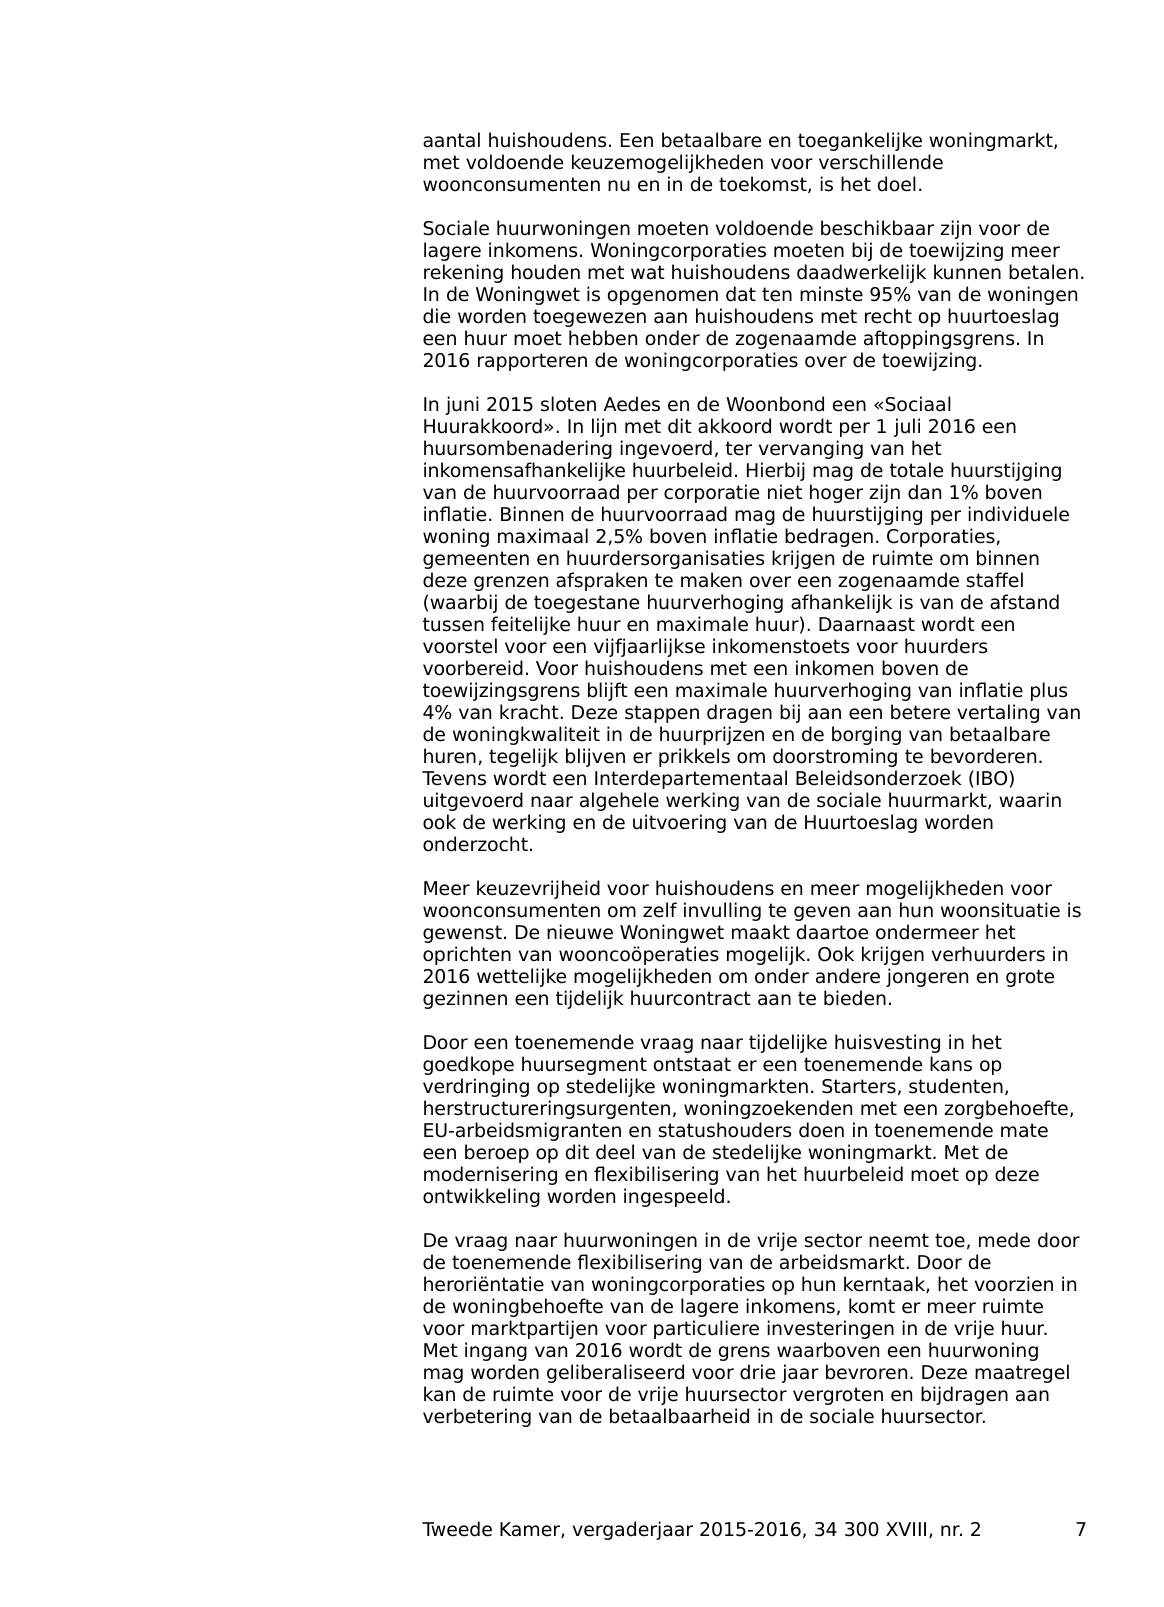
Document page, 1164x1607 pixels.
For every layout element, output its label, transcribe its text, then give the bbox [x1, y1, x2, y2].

text aantal huishoudens. Een betaalbare en toegankelijke woningmarkt, met voldoende keuzemogelijkheden voor verschillende woonconsumenten nu en in de toekomst, is het doel. [422, 130, 1087, 196]
text De vraag naar huurwoningen in de vrije sector neemt toe, mede door de toenemende flexibilisering van de arbeidsmarkt. Door de heroriëntatie van woningcorporaties op hun kerntaak, het voorzien in de woningbehoefte van de lagere inkomens, komt er meer ruimte voor marktpartijen voor particuliere investeringen in de vrije huur. Met ingang van 2016 wordt de grens waarboven een huurwoning mag worden geliberaliseerd voor drie jaar bevroren. Deze maatregel kan de ruimte voor de vrije huursector vergroten en bijdragen aan verbetering van de betaalbaarheid in de sociale huursector. [422, 1230, 1087, 1428]
text In juni 2015 sloten Aedes en de Woonbond een «Sociaal Huurakkoord». In lijn met dit akkoord wordt per 1 juli 2016 een huursombenadering ingevoerd, ter vervanging van het inkomensafhankelijke huurbeleid. Hierbij mag de totale huurstijging van de huurvoorraad per corporatie niet hoger zijn dan 1% boven inflatie. Binnen de huurvoorraad mag de huurstijging per individuele woning maximaal 2,5% boven inflatie bedragen. Corporaties, gemeenten en huurdersorganisaties krijgen de ruimte om binnen deze grenzen afspraken te maken over een zogenaamde staffel (waarbij de toegestane huurverhoging afhankelijk is van de afstand tussen feitelijke huur en maximale huur). Daarnaast wordt een voorstel voor een vijfjaarlijkse inkomenstoets voor huurders voorbereid. Voor huishoudens met een inkomen boven de toewijzingsgrens blijft een maximale huurverhoging van inflatie plus 4% van kracht. Deze stappen dragen bij aan een betere vertaling van de woningkwaliteit in de huurprijzen en de borging van betaalbare huren, tegelijk blijven er prikkels om doorstroming te bevorderen. Tevens wordt een Interdepartementaal Beleidsonderzoek (IBO) uitgevoerd naar algehele werking van de sociale huurmarkt, waarin ook de werking en de uitvoering van de Huurtoeslag worden onderzocht. [422, 394, 1087, 856]
text Meer keuzevrijheid voor huishoudens en meer mogelijkheden voor woonconsumenten om zelf invulling te geven aan hun woonsituatie is gewenst. De nieuwe Woningwet maakt daartoe ondermeer het oprichten van wooncoöperaties mogelijk. Ook krijgen verhuurders in 2016 wettelijke mogelijkheden om onder andere jongeren en grote gezinnen een tijdelijk huurcontract aan te bieden. [422, 878, 1087, 1010]
text Sociale huurwoningen moeten voldoende beschikbaar zijn voor de lagere inkomens. Woningcorporaties moeten bij de toewijzing meer rekening houden met wat huishoudens daadwerkelijk kunnen betalen. In de Woningwet is opgenomen dat ten minste 95% van de woningen die worden toegewezen aan huishoudens met recht op huurtoeslag een huur moet hebben onder de zogenaamde aftoppingsgrens. In 2016 rapporteren de woningcorporaties over de toewijzing. [422, 218, 1087, 372]
text Door een toenemende vraag naar tijdelijke huisvesting in het goedkope huursegment ontstaat er een toenemende kans op verdringing op stedelijke woningmarkten. Starters, studenten, herstructureringsurgenten, woningzoekenden met een zorgbehoefte, EU-arbeidsmigranten en statushouders doen in toenemende mate een beroep op dit deel van de stedelijke woningmarkt. Met de modernisering en flexibilisering van het huurbeleid moet op deze ontwikkeling worden ingespeeld. [422, 1032, 1087, 1208]
